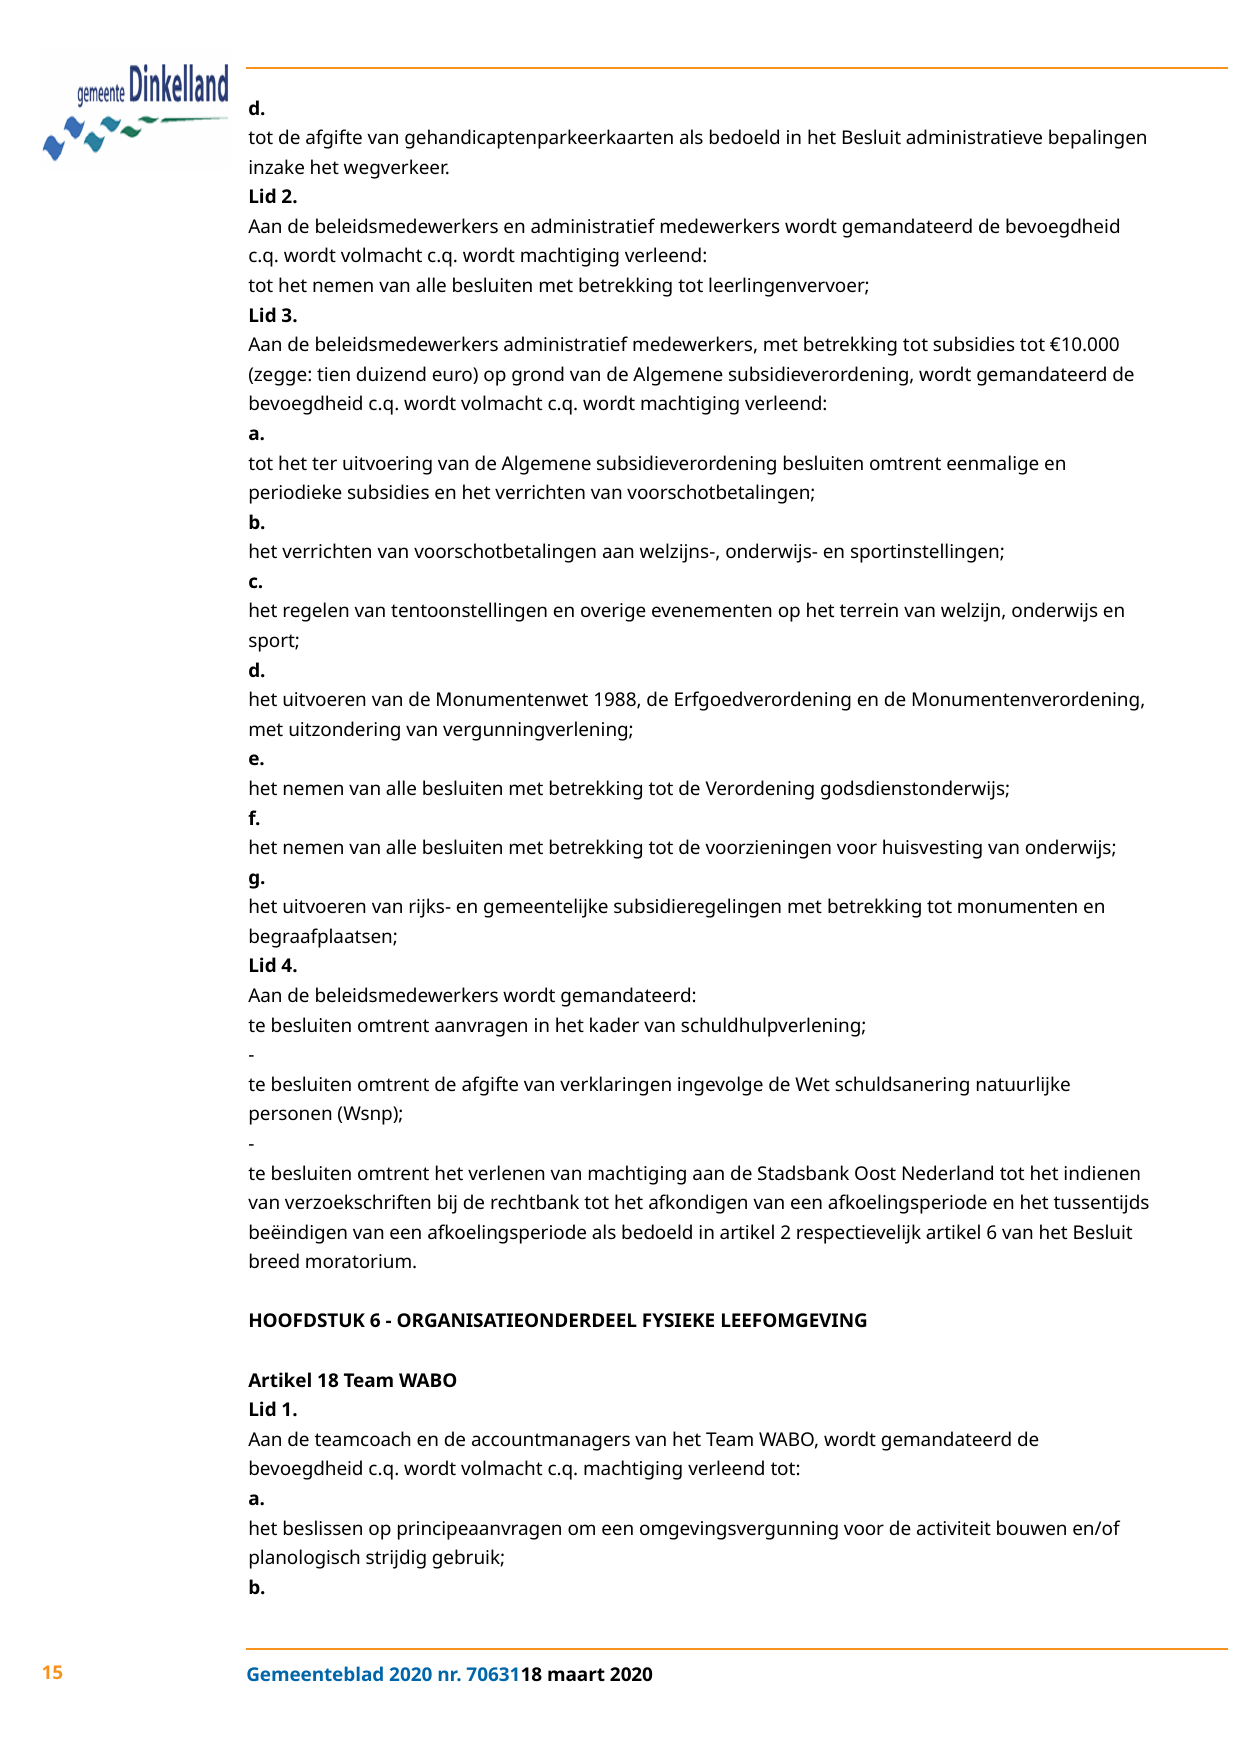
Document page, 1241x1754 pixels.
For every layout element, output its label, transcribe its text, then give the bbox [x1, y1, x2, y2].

text te besluiten omtrent het verlenen van machtiging aan de Stadsbank Oost Nederland tot het indienen van verzoekschriften bij de rechtbank tot het afkondigen van een afkoelingsperiode en het tussentijds beëindigen van een afkoelingsperiode als bedoeld in artikel 2 respectievelijk artikel 6 van het Besluit breed moratorium. [248, 1160, 1152, 1274]
text b. [248, 1574, 1152, 1600]
text - [248, 1041, 1152, 1067]
text Aan de beleidsmedewerkers administratief medewerkers, met betrekking tot subsidies tot €10.000 (zegge: tien duizend euro) op grond van de Algemene subsidieverordening, wordt gemandateerd de bevoegdheid c.q. wordt volmacht c.q. wordt machtiging verleend: [248, 331, 1152, 416]
text Aan de beleidsmedewerkers en administratief medewerkers wordt gemandateerd de bevoegdheid c.q. wordt volmacht c.q. wordt machtiging verleend: [248, 213, 1152, 268]
text Artikel 18 Team WABO [248, 1367, 1152, 1393]
text het regelen van tentoonstellingen en overige evenementen op het terrein van welzijn, onderwijs en sport; [248, 598, 1152, 653]
text het uitvoeren van de Monumentenwet 1988, de Erfgoedverordening en de Monumentenverordening, met uitzondering van vergunningverlening; [248, 686, 1152, 742]
text het beslissen op principeaanvragen om een omgevingsvergunning voor de activiteit bouwen en/of planologisch strijdig gebruik; [248, 1515, 1152, 1570]
text het nemen van alle besluiten met betrekking tot de voorzieningen voor huisvesting van onderwijs; [248, 834, 1152, 860]
text Lid 4. [248, 953, 1152, 978]
text het verrichten van voorschotbetalingen aan welzijns-, onderwijs- en sportinstellingen; [248, 538, 1152, 564]
text te besluiten omtrent aanvragen in het kader van schuldhulpverlening; [248, 1012, 1152, 1038]
text Lid 2. [248, 183, 1152, 209]
text tot het ter uitvoering van de Algemene subsidieverordening besluiten omtrent eenmalige en periodieke subsidies en het verrichten van voorschotbetalingen; [248, 450, 1152, 505]
text het nemen van alle besluiten met betrekking tot de Verordening godsdienstonderwijs; [248, 775, 1152, 801]
text d. [248, 95, 1152, 121]
text het uitvoeren van rijks- en gemeentelijke subsidieregelingen met betrekking tot monumenten en begraafplaatsen; [248, 893, 1152, 949]
text HOOFDSTUK 6 - ORGANISATIEONDERDEEL FYSIEKE LEEFOMGEVING [248, 1308, 1152, 1333]
text Lid 1. [248, 1396, 1152, 1422]
text te besluiten omtrent de afgifte van verklaringen ingevolge de Wet schuldsanering natuurlijke personen (Wsnp); [248, 1071, 1152, 1126]
text e. [248, 746, 1152, 771]
text c. [248, 568, 1152, 594]
text d. [248, 657, 1152, 683]
text g. [248, 864, 1152, 890]
text b. [248, 509, 1152, 535]
text a. [248, 420, 1152, 446]
text f. [248, 805, 1152, 831]
text Aan de beleidsmedewerkers wordt gemandateerd: [248, 982, 1152, 1008]
text Lid 3. [248, 302, 1152, 328]
picture [41, 47, 231, 172]
text - [248, 1130, 1152, 1156]
text Aan de teamcoach en de accountmanagers van het Team WABO, wordt gemandateerd de bevoegdheid c.q. wordt volmacht c.q. machtiging verleend tot: [248, 1426, 1152, 1481]
text a. [248, 1485, 1152, 1511]
text tot de afgifte van gehandicaptenparkeerkaarten als bedoeld in het Besluit administratieve bepalingen inzake het wegverkeer. [248, 124, 1152, 180]
text tot het nemen van alle besluiten met betrekking tot leerlingenvervoer; [248, 272, 1152, 298]
